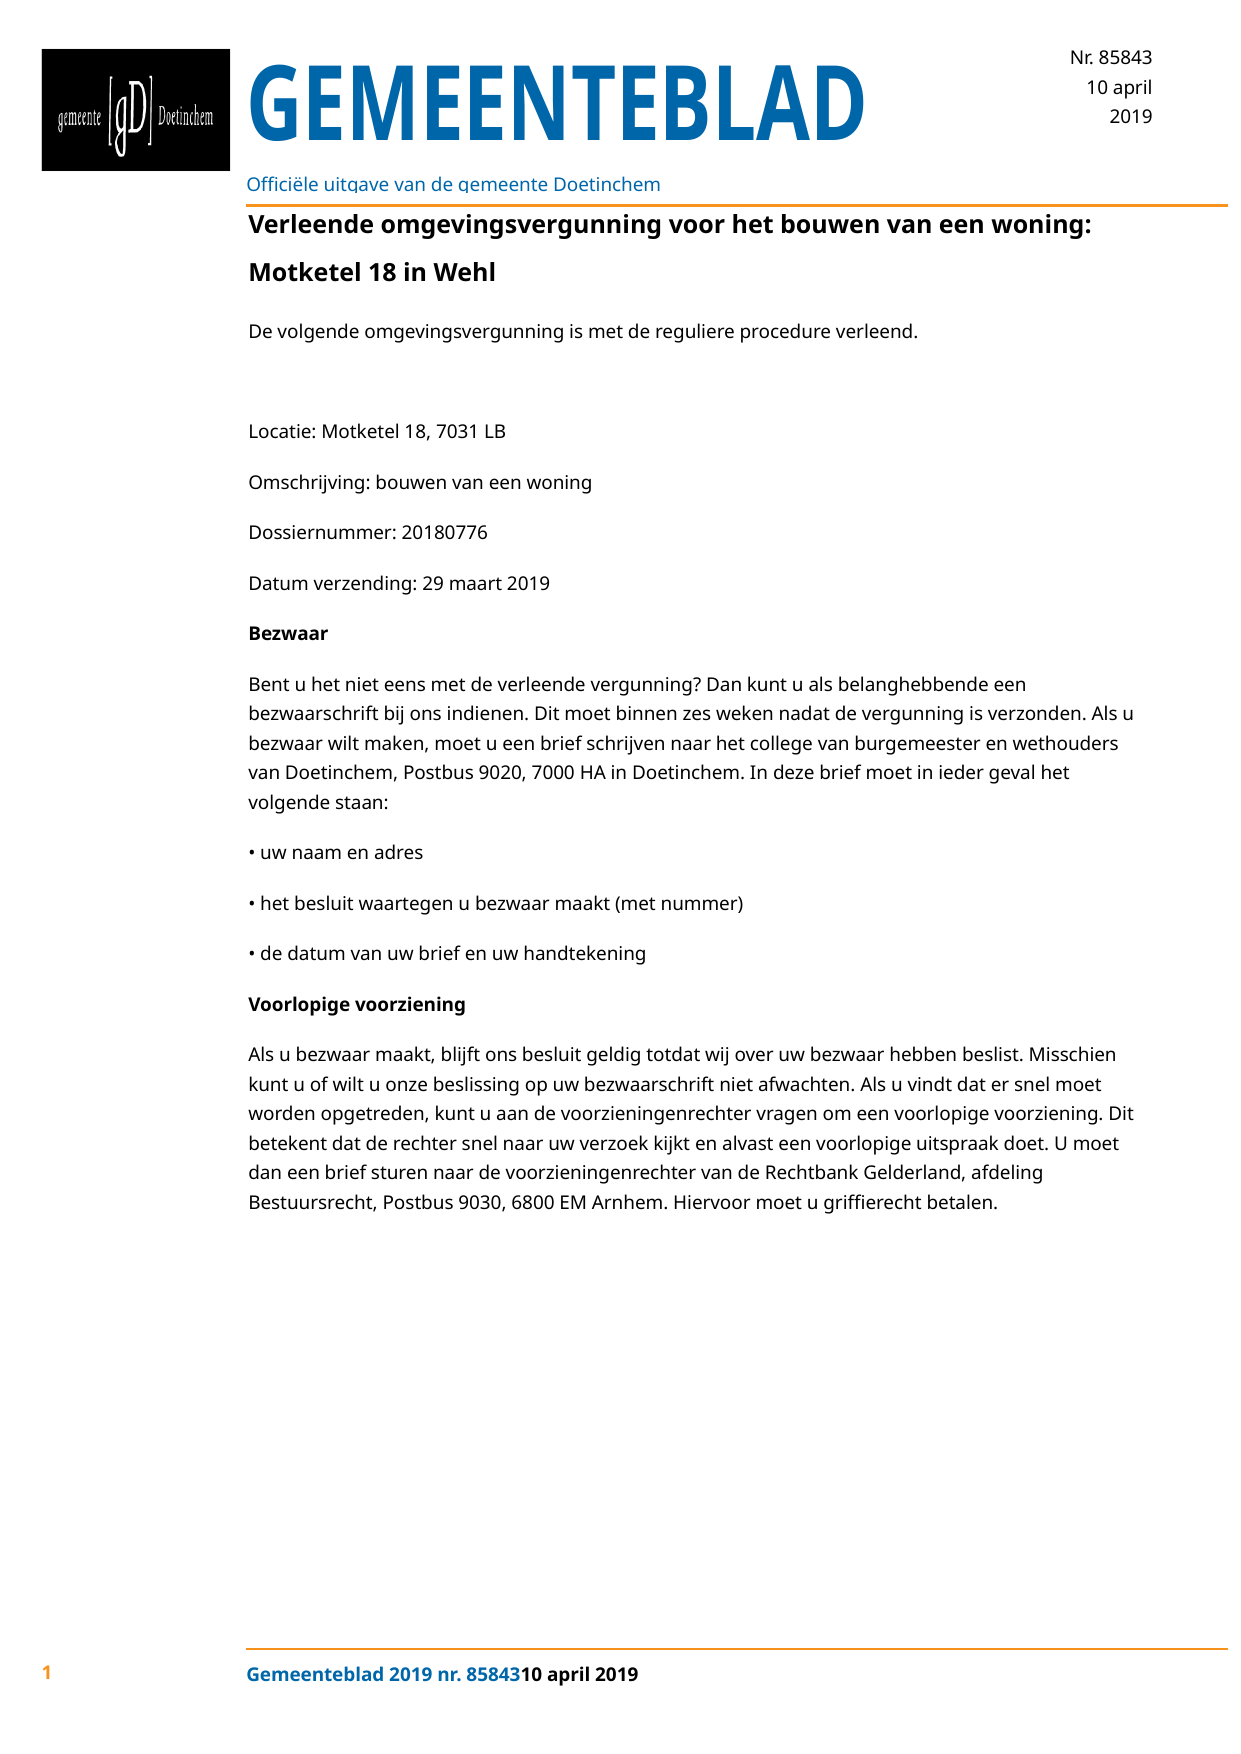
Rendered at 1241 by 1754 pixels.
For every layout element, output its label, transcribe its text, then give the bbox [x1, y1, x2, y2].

text Omschrijving: bouwen van een woning [248, 469, 1152, 495]
text • de datum van uw brief en uw handtekening [248, 940, 1152, 966]
text Bezwaar [248, 620, 1152, 646]
text De volgende omgevingsvergunning is met de reguliere procedure verleend. [248, 318, 1152, 344]
text • uw naam en adres [248, 839, 1152, 865]
picture [41, 47, 231, 172]
text Verleende omgevingsvergunning voor het bouwen van een woning: Motketel 18 in Wehl [248, 207, 1152, 288]
text Bent u het niet eens met de verleende vergunning? Dan kunt u als belanghebbende een bezwaarschrift bij ons indienen. Dit moet binnen zes weken nadat de vergunning is verzonden. Als u bezwaar wilt maken, moet u een brief schrijven naar het college van burgemeester en wethouders van Doetinchem, Postbus 9020, 7000 HA in Doetinchem. In deze brief moet in ieder geval het volgende staan: [248, 671, 1152, 815]
text Voorlopige voorziening [248, 991, 1152, 1017]
text Locatie: Motketel 18, 7031 LB [248, 419, 1152, 444]
text • het besluit waartegen u bezwaar maakt (met nummer) [248, 890, 1152, 916]
text Dossiernummer: 20180776 [248, 519, 1152, 545]
text Als u bezwaar maakt, blijft ons besluit geldig totdat wij over uw bezwaar hebben beslist. Misschien kunt u of wilt u onze beslissing op uw bezwaarschrift niet afwachten. Als u vindt dat er snel moet worden opgetreden, kunt u aan de voorzieningenrechter vragen om een voorlopige voorziening. Dit betekent dat de rechter snel naar uw verzoek kijkt en alvast een voorlopige uitspraak doet. U moet dan een brief sturen naar de voorzieningenrechter van de Rechtbank Gelderland, afdeling Bestuursrecht, Postbus 9030, 6800 EM Arnhem. Hiervoor moet u griffierecht betalen. [248, 1041, 1152, 1215]
text Datum verzending: 29 maart 2019 [248, 570, 1152, 596]
